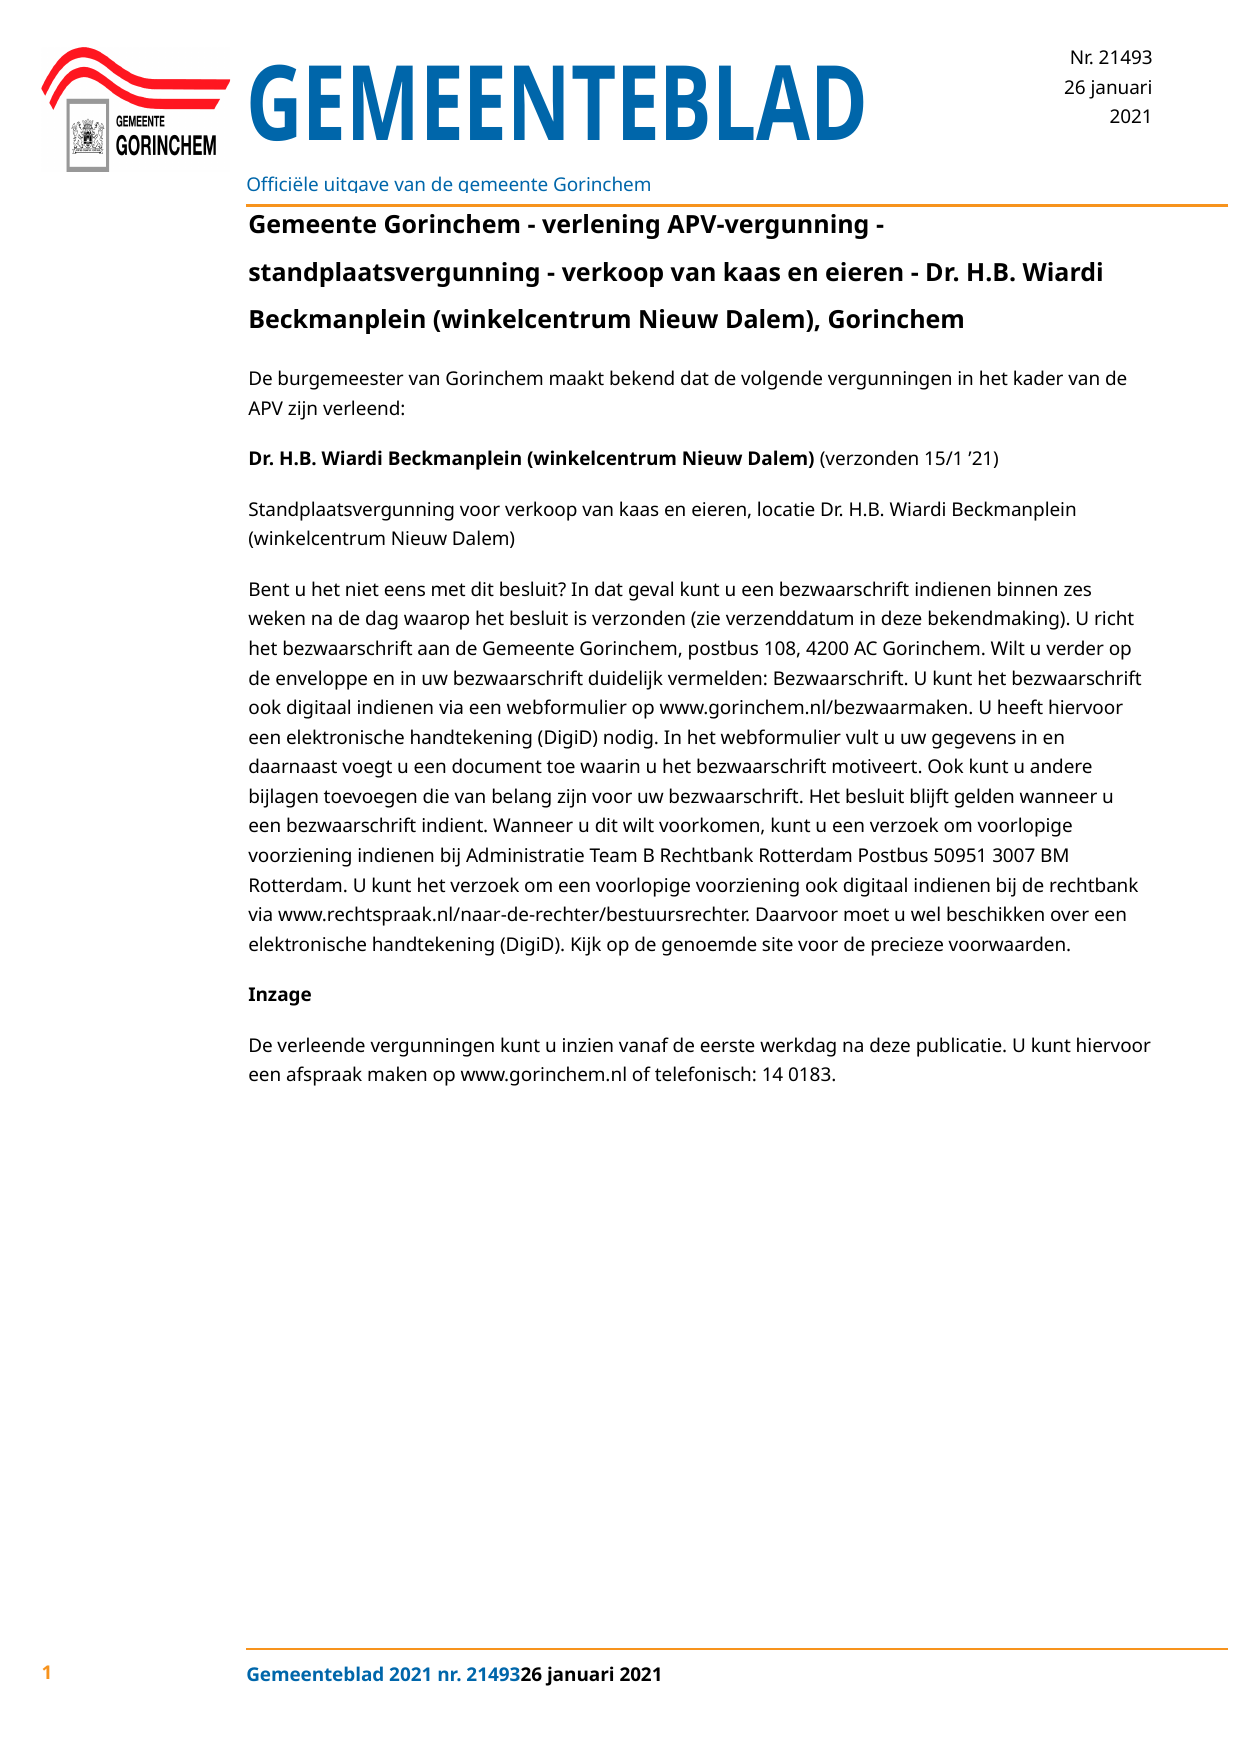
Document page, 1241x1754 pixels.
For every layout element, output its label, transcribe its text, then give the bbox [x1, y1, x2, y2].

text Dr. H.B. Wiardi Beckmanplein (winkelcentrum Nieuw Dalem) (verzonden 15/1 ’21) [248, 446, 1152, 471]
picture [41, 47, 231, 172]
text Inzage [248, 981, 1152, 1007]
text De verleende vergunningen kunt u inzien vanaf de eerste werkdag na deze publicatie. U kunt hiervoor een afspraak maken op www.gorinchem.nl of telefonisch: 14 0183. [248, 1032, 1152, 1087]
text Standplaatsvergunning voor verkoop van kaas en eieren, locatie Dr. H.B. Wiardi Beckmanplein (winkelcentrum Nieuw Dalem) [248, 496, 1152, 551]
text Gemeente Gorinchem - verlening APV-vergunning - standplaatsvergunning - verkoop van kaas en eieren - Dr. H.B. Wiardi Beckmanplein (winkelcentrum Nieuw Dalem), Gorinchem [248, 207, 1152, 336]
text De burgemeester van Gorinchem maakt bekend dat de volgende vergunningen in het kader van de APV zijn verleend: [248, 366, 1152, 421]
text Bent u het niet eens met dit besluit? In dat geval kunt u een bezwaarschrift indienen binnen zes weken na de dag waarop het besluit is verzonden (zie verzenddatum in deze bekendmaking). U richt het bezwaarschrift aan de Gemeente Gorinchem, postbus 108, 4200 AC Gorinchem. Wilt u verder op de enveloppe en in uw bezwaarschrift duidelijk vermelden: Bezwaarschrift. U kunt het bezwaarschrift ook digitaal indienen via een webformulier op www.gorinchem.nl/bezwaarmaken. U heeft hiervoor een elektronische handtekening (DigiD) nodig. In het webformulier vult u uw gegevens in en daarnaast voegt u een document toe waarin u het bezwaarschrift motiveert. Ook kunt u andere bijlagen toevoegen die van belang zijn voor uw bezwaarschrift. Het besluit blijft gelden wanneer u een bezwaarschrift indient. Wanneer u dit wilt voorkomen, kunt u een verzoek om voorlopige voorziening indienen bij Administratie Team B Rechtbank Rotterdam Postbus 50951 3007 BM Rotterdam. U kunt het verzoek om een voorlopige voorziening ook digitaal indienen bij de rechtbank via www.rechtspraak.nl/naar-de-rechter/bestuursrechter. Daarvoor moet u wel beschikken over een elektronische handtekening (DigiD). Kijk op de genoemde site voor de precieze voorwaarden. [248, 576, 1152, 957]
